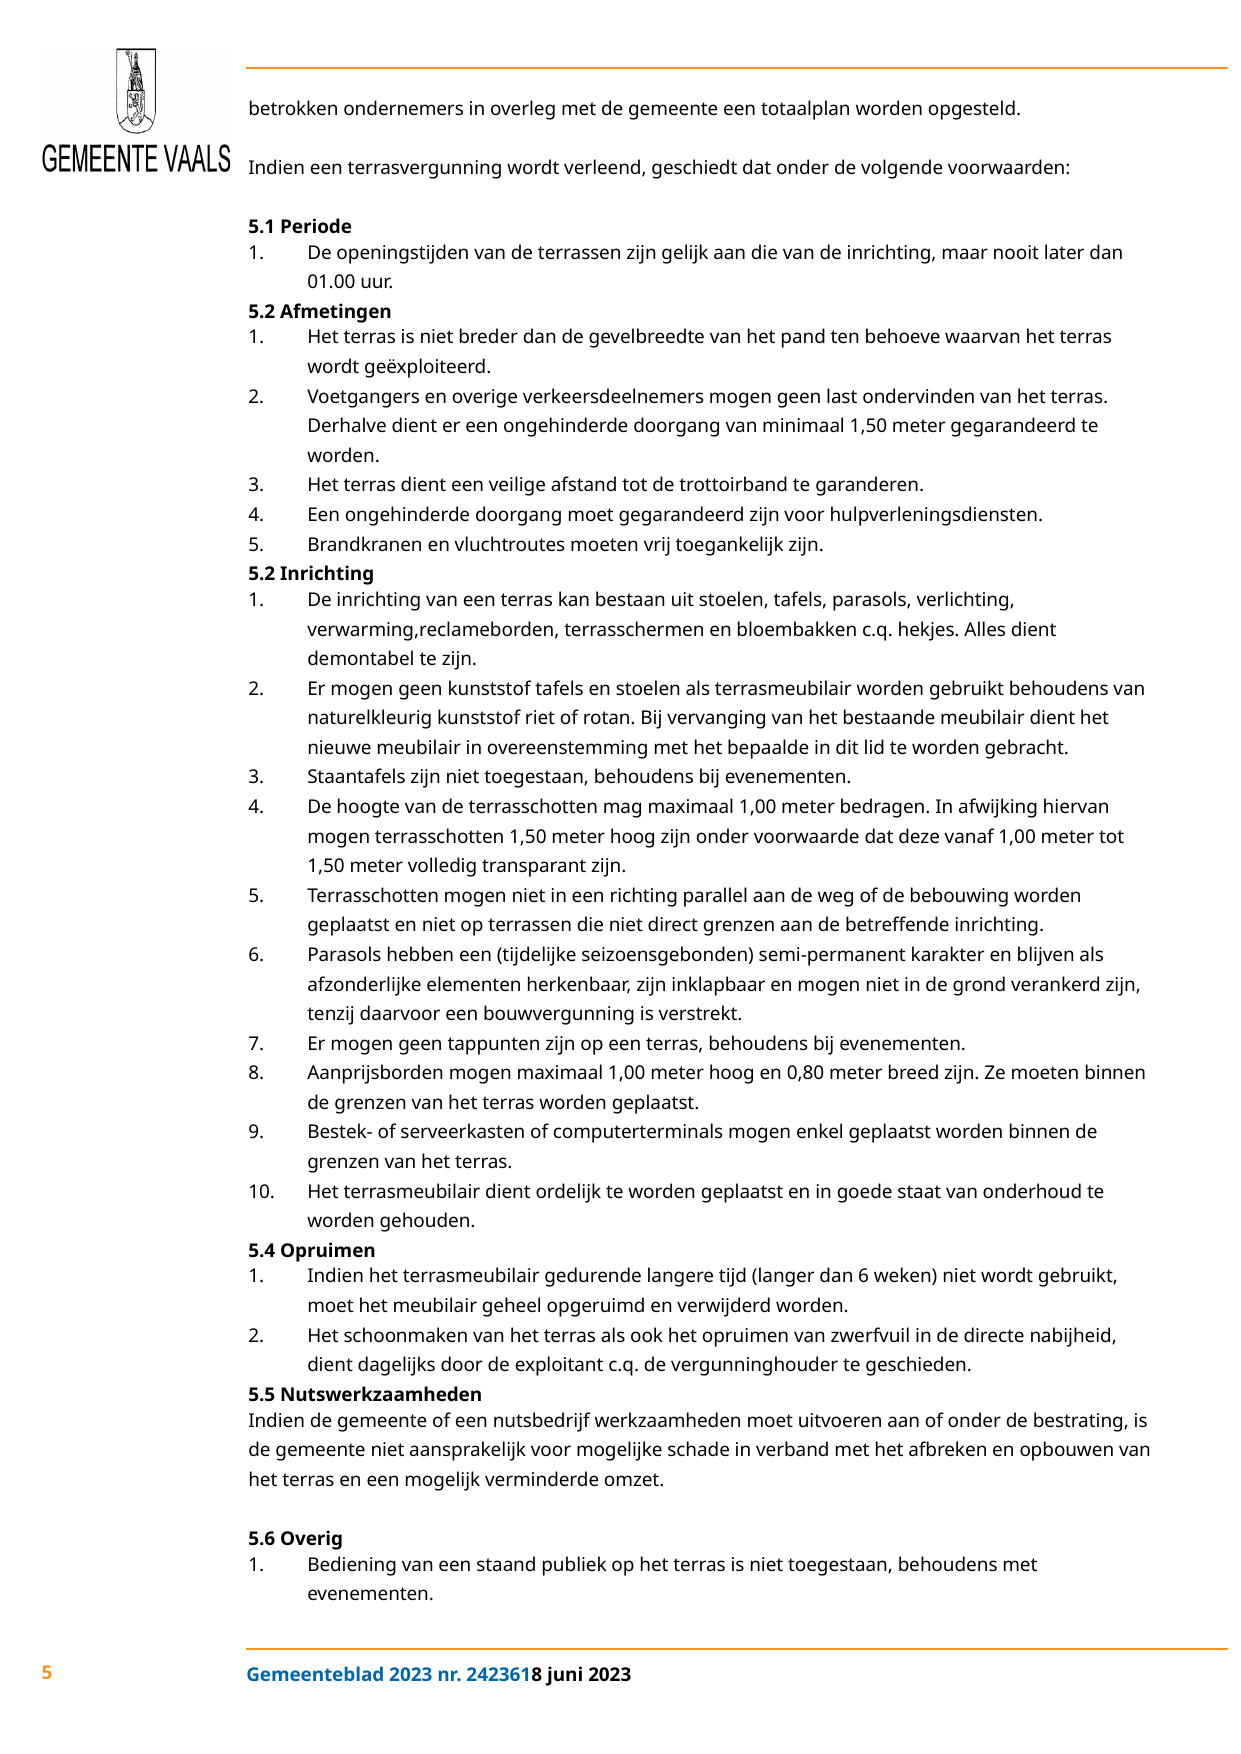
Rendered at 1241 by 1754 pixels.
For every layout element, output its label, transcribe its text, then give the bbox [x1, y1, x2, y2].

list Staantafels zijn niet toegestaan, behoudens bij evenementen. [248, 764, 1152, 789]
text 5.5 Nutswerkzaamheden [248, 1381, 1152, 1407]
text 5.1 Periode [248, 213, 1152, 239]
text Indien een terrasvergunning wordt verleend, geschiedt dat onder de volgende voorwaarden: [248, 154, 1152, 180]
list Er mogen geen tappunten zijn op een terras, behoudens bij evenementen. [248, 1030, 1152, 1056]
text 5.2 Afmetingen [248, 298, 1152, 324]
text betrokken ondernemers in overleg met de gemeente een totaalplan worden opgesteld. [248, 95, 1152, 121]
list Brandkranen en vluchtroutes moeten vrij toegankelijk zijn. [248, 531, 1152, 557]
list Er mogen geen kunststof tafels en stoelen als terrasmeubilair worden gebruikt behoudens van naturelkleurig kunststof riet of rotan. Bij vervanging van het bestaande meubilair dient het nieuwe meubilair in overeenstemming met het bepaalde in dit lid te worden gebracht. [248, 675, 1152, 760]
text 5.2 Inrichting [248, 560, 1152, 586]
list De hoogte van de terrasschotten mag maximaal 1,00 meter bedragen. In afwijking hiervan mogen terrasschotten 1,50 meter hoog zijn onder voorwaarde dat deze vanaf 1,00 meter tot 1,50 meter volledig transparant zijn. [248, 793, 1152, 878]
list Voetgangers en overige verkeersdeelnemers mogen geen last ondervinden van het terras. Derhalve dient er een ongehinderde doorgang van minimaal 1,50 meter gegarandeerd te worden. [248, 383, 1152, 468]
list Het terrasmeubilair dient ordelijk te worden geplaatst en in goede staat van onderhoud te worden gehouden. [248, 1178, 1152, 1233]
text 5.4 Opruimen [248, 1237, 1152, 1263]
list Het schoonmaken van het terras als ook het opruimen van zwerfvuil in de directe nabijheid, dient dagelijks door de exploitant c.q. de vergunninghouder te geschieden. [248, 1322, 1152, 1377]
list Parasols hebben een (tijdelijke seizoensgebonden) semi-permanent karakter en blijven als afzonderlijke elementen herkenbaar, zijn inklapbaar en mogen niet in de grond verankerd zijn, tenzij daarvoor een bouwvergunning is verstrekt. [248, 941, 1152, 1026]
picture [41, 47, 231, 172]
list Bediening van een staand publiek op het terras is niet toegestaan, behoudens met evenementen. [248, 1551, 1152, 1606]
list Indien het terrasmeubilair gedurende langere tijd (langer dan 6 weken) niet wordt gebruikt, moet het meubilair geheel opgeruimd en verwijderd worden. [248, 1263, 1152, 1318]
list De inrichting van een terras kan bestaan uit stoelen, tafels, parasols, verlichting, verwarming,reclameborden, terrasschermen en bloembakken c.q. hekjes. Alles dient demontabel te zijn. [248, 586, 1152, 671]
text 5.6 Overig [248, 1525, 1152, 1551]
text Indien de gemeente of een nutsbedrijf werkzaamheden moet uitvoeren aan of onder de bestrating, is de gemeente niet aansprakelijk voor mogelijke schade in verband met het afbreken en opbouwen van het terras en een mogelijk verminderde omzet. [248, 1407, 1152, 1492]
list Bestek- of serveerkasten of computerterminals mogen enkel geplaatst worden binnen de grenzen van het terras. [248, 1119, 1152, 1174]
list Het terras is niet breder dan de gevelbreedte van het pand ten behoeve waarvan het terras wordt geëxploiteerd. [248, 324, 1152, 379]
list Terrasschotten mogen niet in een richting parallel aan de weg of de bebouwing worden geplaatst en niet op terrassen die niet direct grenzen aan de betreffende inrichting. [248, 882, 1152, 937]
list De openingstijden van de terrassen zijn gelijk aan die van de inrichting, maar nooit later dan 01.00 uur. [248, 239, 1152, 294]
list Aanprijsborden mogen maximaal 1,00 meter hoog en 0,80 meter breed zijn. Ze moeten binnen de grenzen van het terras worden geplaatst. [248, 1059, 1152, 1115]
list Een ongehinderde doorgang moet gegarandeerd zijn voor hulpverleningsdiensten. [248, 501, 1152, 527]
list Het terras dient een veilige afstand tot de trottoirband te garanderen. [248, 472, 1152, 497]
